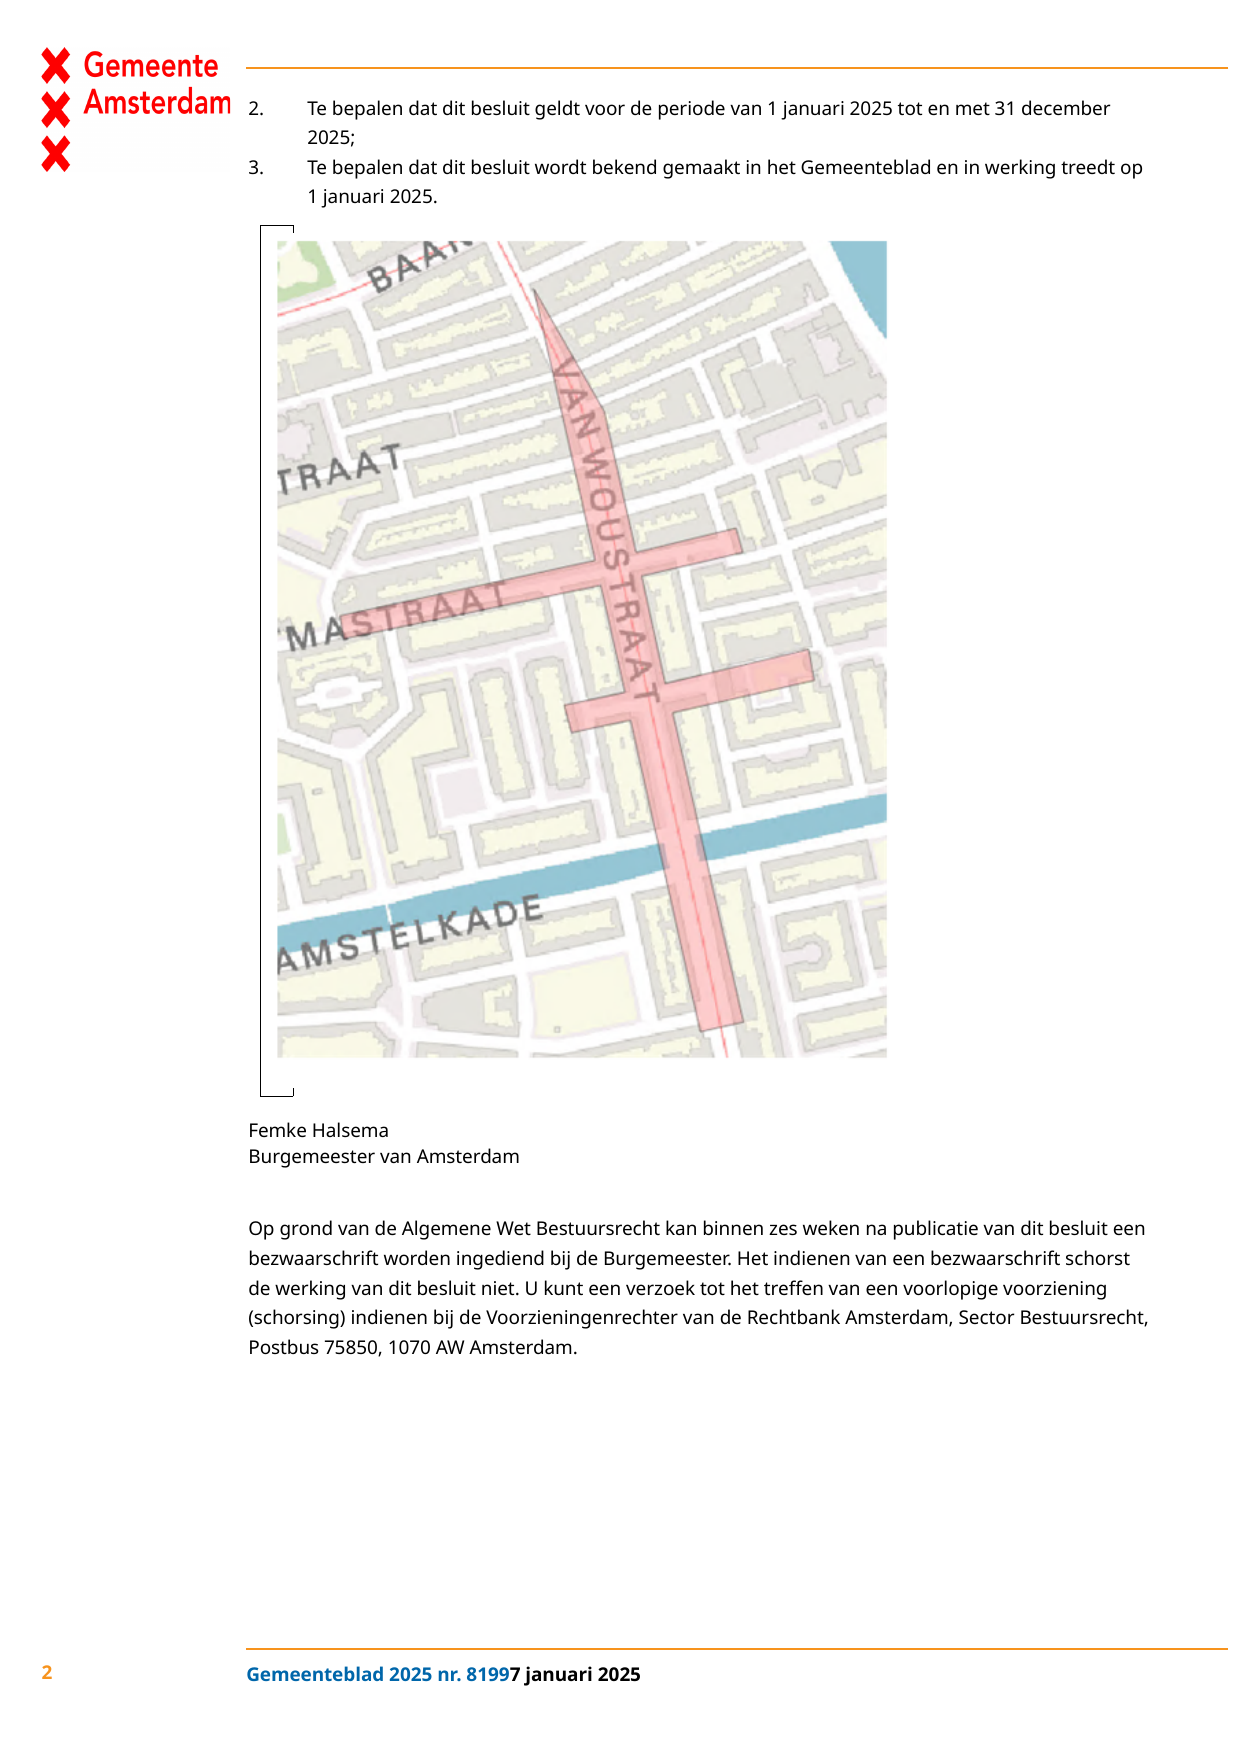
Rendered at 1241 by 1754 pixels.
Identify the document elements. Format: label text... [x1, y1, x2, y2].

text Op grond van de Algemene Wet Bestuursrecht kan binnen zes weken na publicatie van dit besluit een bezwaarschrift worden ingediend bij de Burgemeester. Het indienen van een bezwaarschrift schorst de werking van dit besluit niet. U kunt een verzoek tot het treffen van een voorlopige voorziening (schorsing) indienen bij de Voorzieningenrechter van de Rechtbank Amsterdam, Sector Bestuursrecht, Postbus 75850, 1070 AW Amsterdam. [248, 1216, 1152, 1360]
list Te bepalen dat dit besluit geldt voor de periode van 1 januari 2025 tot en met 31 december 2025; [248, 95, 1152, 150]
text Burgemeester van Amsterdam [248, 1143, 1152, 1169]
text Femke Halsema [248, 1118, 1152, 1143]
picture [41, 47, 231, 172]
list Te bepalen dat dit besluit wordt bekend gemaakt in het Gemeenteblad en in werking treedt op 1 januari 2025. [248, 154, 1152, 209]
picture [268, 233, 913, 1088]
